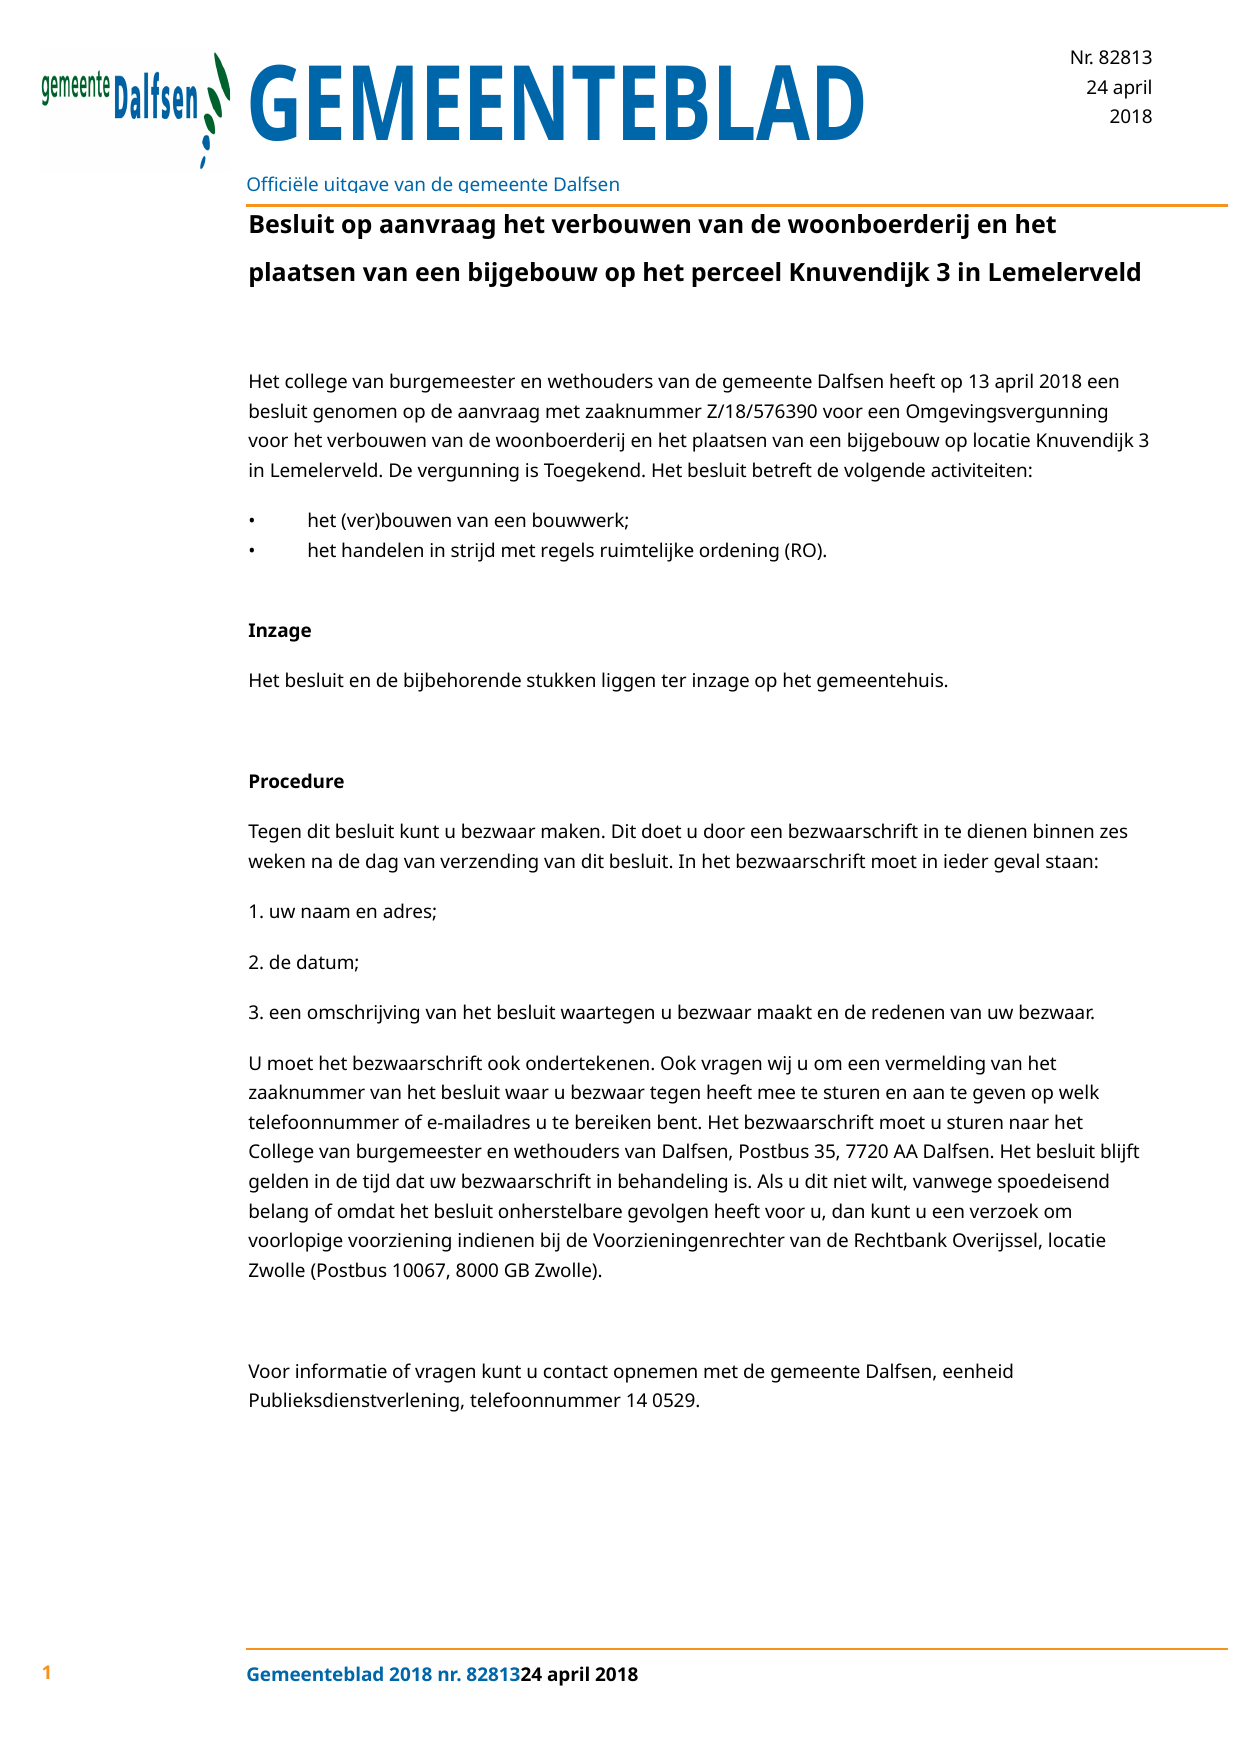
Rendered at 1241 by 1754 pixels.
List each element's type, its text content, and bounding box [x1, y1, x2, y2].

list het (ver)bouwen van een bouwwerk; [248, 507, 1152, 533]
text Het college van burgemeester en wethouders van de gemeente Dalfsen heeft op 13 april 2018 een besluit genomen op de aanvraag met zaaknummer Z/18/576390 voor een Omgevingsvergunning voor het verbouwen van de woonboerderij en het plaatsen van een bijgebouw op locatie Knuvendijk 3 in Lemelerveld. De vergunning is Toegekend. Het besluit betreft de volgende activiteiten: [248, 368, 1152, 483]
text Het besluit en de bijbehorende stukken liggen ter inzage op het gemeentehuis. [248, 667, 1152, 693]
text 2. de datum; [248, 949, 1152, 975]
text 1. uw naam en adres; [248, 899, 1152, 924]
text U moet het bezwaarschrift ook ondertekenen. Ook vragen wij u om een vermelding van het zaaknummer van het besluit waar u bezwaar tegen heeft mee te sturen en aan te geven op welk telefoonnummer of e-mailadres u te bereiken bent. Het bezwaarschrift moet u sturen naar het College van burgemeester en wethouders van Dalfsen, Postbus 35, 7720 AA Dalfsen. Het besluit blijft gelden in de tijd dat uw bezwaarschrift in behandeling is. Als u dit niet wilt, vanwege spoedeisend belang of omdat het besluit onherstelbare gevolgen heeft voor u, dan kunt u een verzoek om voorlopige voorziening indienen bij de Voorzieningenrechter van de Rechtbank Overijssel, locatie Zwolle (Postbus 10067, 8000 GB Zwolle). [248, 1050, 1152, 1283]
text Tegen dit besluit kunt u bezwaar maken. Dit doet u door een bezwaarschrift in te dienen binnen zes weken na de dag van verzending van dit besluit. In het bezwaarschrift moet in ieder geval staan: [248, 819, 1152, 874]
text Procedure [248, 768, 1152, 794]
text Inzage [248, 617, 1152, 643]
text Besluit op aanvraag het verbouwen van de woonboerderij en het plaatsen van een bijgebouw op het perceel Knuvendijk 3 in Lemelerveld [248, 207, 1152, 288]
list het handelen in strijd met regels ruimtelijke ordening (RO). [248, 537, 1152, 563]
picture [41, 47, 231, 172]
text Voor informatie of vragen kunt u contact opnemen met de gemeente Dalfsen, eenheid Publieksdienstverlening, telefoonnummer 14 0529. [248, 1358, 1152, 1413]
text 3. een omschrijving van het besluit waartegen u bezwaar maakt en de redenen van uw bezwaar. [248, 999, 1152, 1025]
